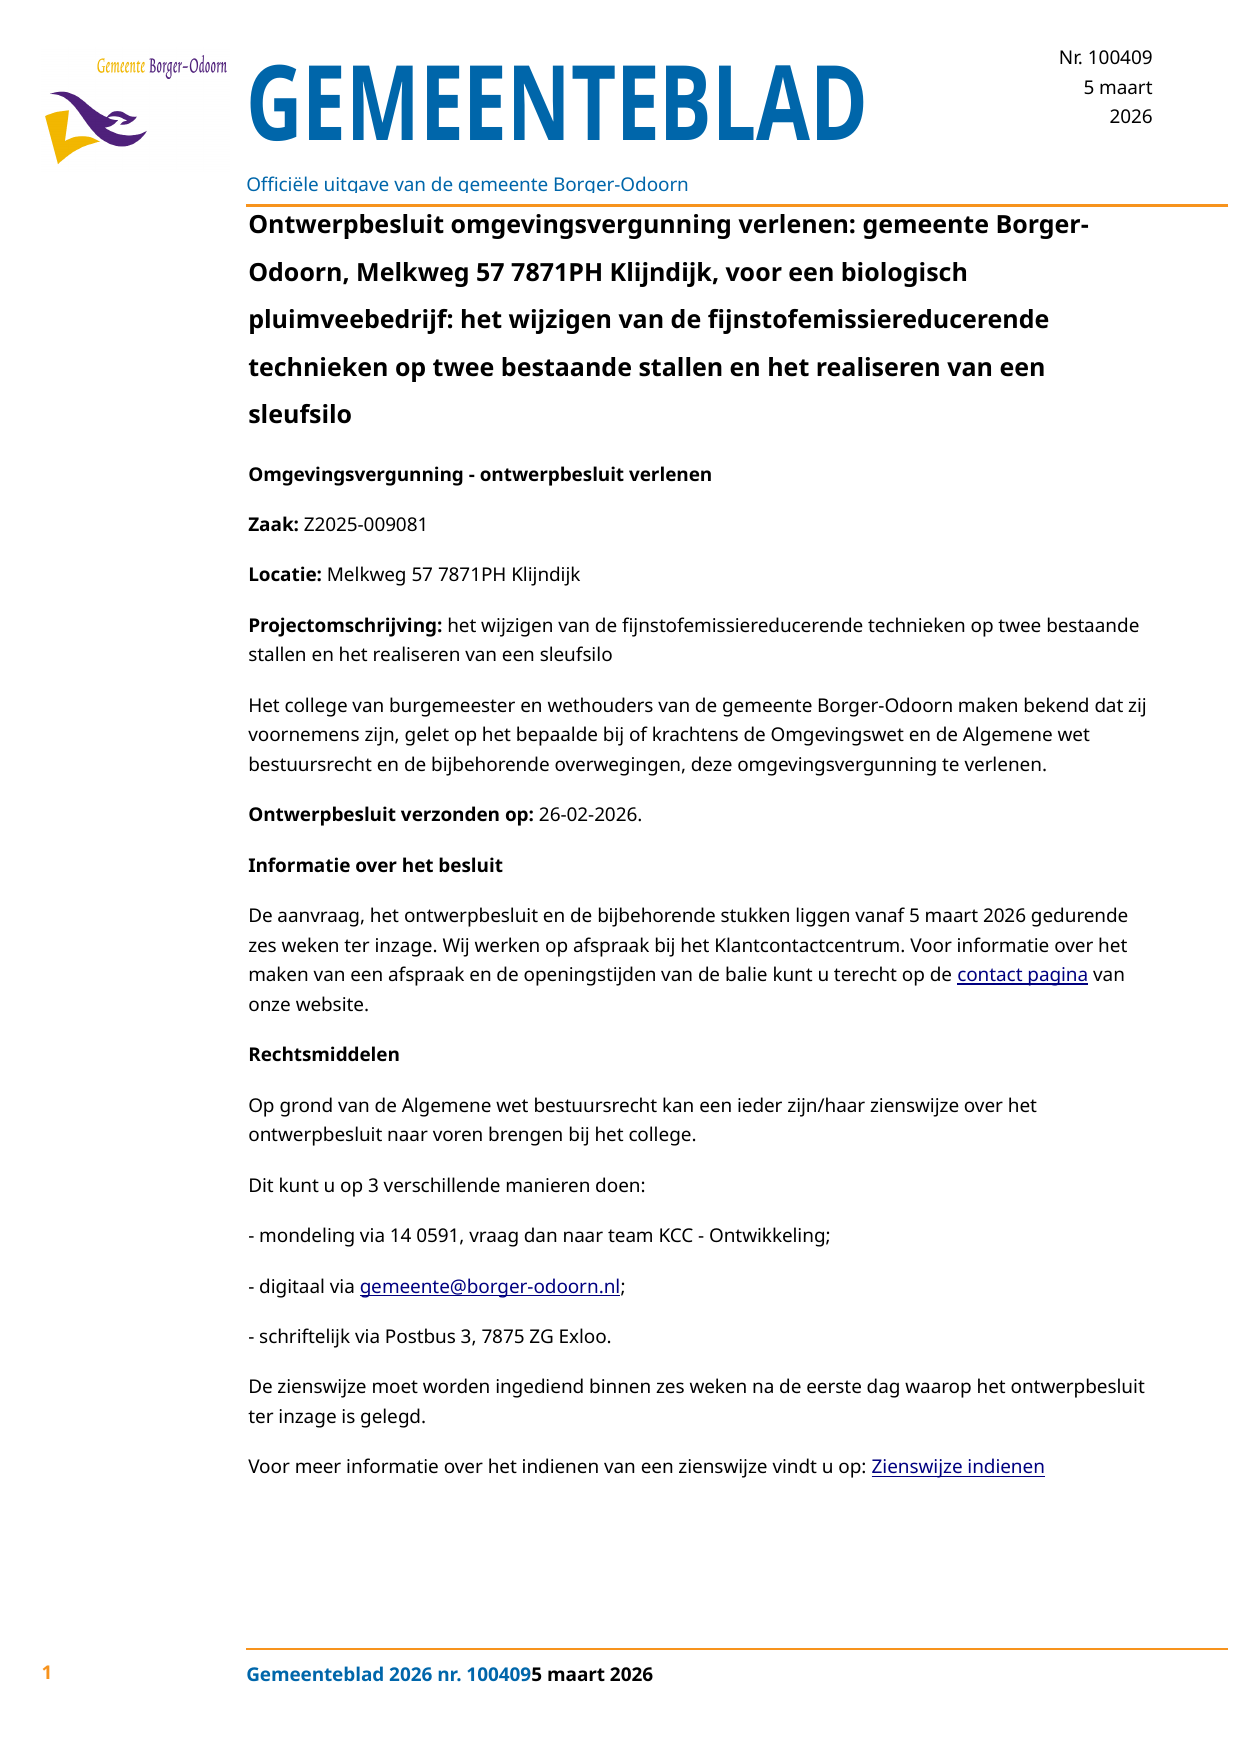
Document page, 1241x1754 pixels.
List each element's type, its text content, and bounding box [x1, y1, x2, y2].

text - mondeling via 14 0591, vraag dan naar team KCC - Ontwikkeling; [248, 1222, 1152, 1248]
text Rechtsmiddelen [248, 1042, 1152, 1067]
text Zaak: Z2025-009081 [248, 511, 1152, 537]
text - schriftelijk via Postbus 3, 7875 ZG Exloo. [248, 1323, 1152, 1349]
text Op grond van de Algemene wet bestuursrecht kan een ieder zijn/haar zienswijze over het ontwerpbesluit naar voren brengen bij het college. [248, 1092, 1152, 1147]
text Dit kunt u op 3 verschillende manieren doen: [248, 1172, 1152, 1198]
text Locatie: Melkweg 57 7871PH Klijndijk [248, 562, 1152, 587]
text Het college van burgemeester en wethouders van de gemeente Borger-Odoorn maken bekend dat zij voornemens zijn, gelet op het bepaalde bij of krachtens de Omgevingswet en de Algemene wet bestuursrecht en de bijbehorende overwegingen, deze omgevingsvergunning te verlenen. [248, 692, 1152, 777]
text Voor meer informatie over het indienen van een zienswijze vindt u op: Zienswijze indienen [248, 1454, 1152, 1479]
text Omgevingsvergunning - ontwerpbesluit verlenen [248, 461, 1152, 486]
text Informatie over het besluit [248, 852, 1152, 878]
text De zienswijze moet worden ingediend binnen zes weken na de eerste dag waarop het ontwerpbesluit ter inzage is gelegd. [248, 1374, 1152, 1429]
text Ontwerpbesluit verzonden op: 26-02-2026. [248, 802, 1152, 827]
text Projectomschrijving: het wijzigen van de fijnstofemissiereducerende technieken op twee bestaande stallen en het realiseren van een sleufsilo [248, 612, 1152, 667]
text Ontwerpbesluit omgevingsvergunning verlenen: gemeente Borger-Odoorn, Melkweg 57 7871PH Klijndijk, voor een biologisch pluimveebedrijf: het wijzigen van de fijnstofemissiereducerende technieken op twee bestaande stallen en het realiseren van een sleufsilo [248, 207, 1152, 431]
picture [41, 47, 231, 172]
text - digitaal via gemeente@borger-odoorn.nl; [248, 1273, 1152, 1298]
text De aanvraag, het ontwerpbesluit en de bijbehorende stukken liggen vanaf 5 maart 2026 gedurende zes weken ter inzage. Wij werken op afspraak bij het Klantcontactcentrum. Voor informatie over het maken van een afspraak en de openingstijden van de balie kunt u terecht op de contact pagina van onze website. [248, 902, 1152, 1017]
